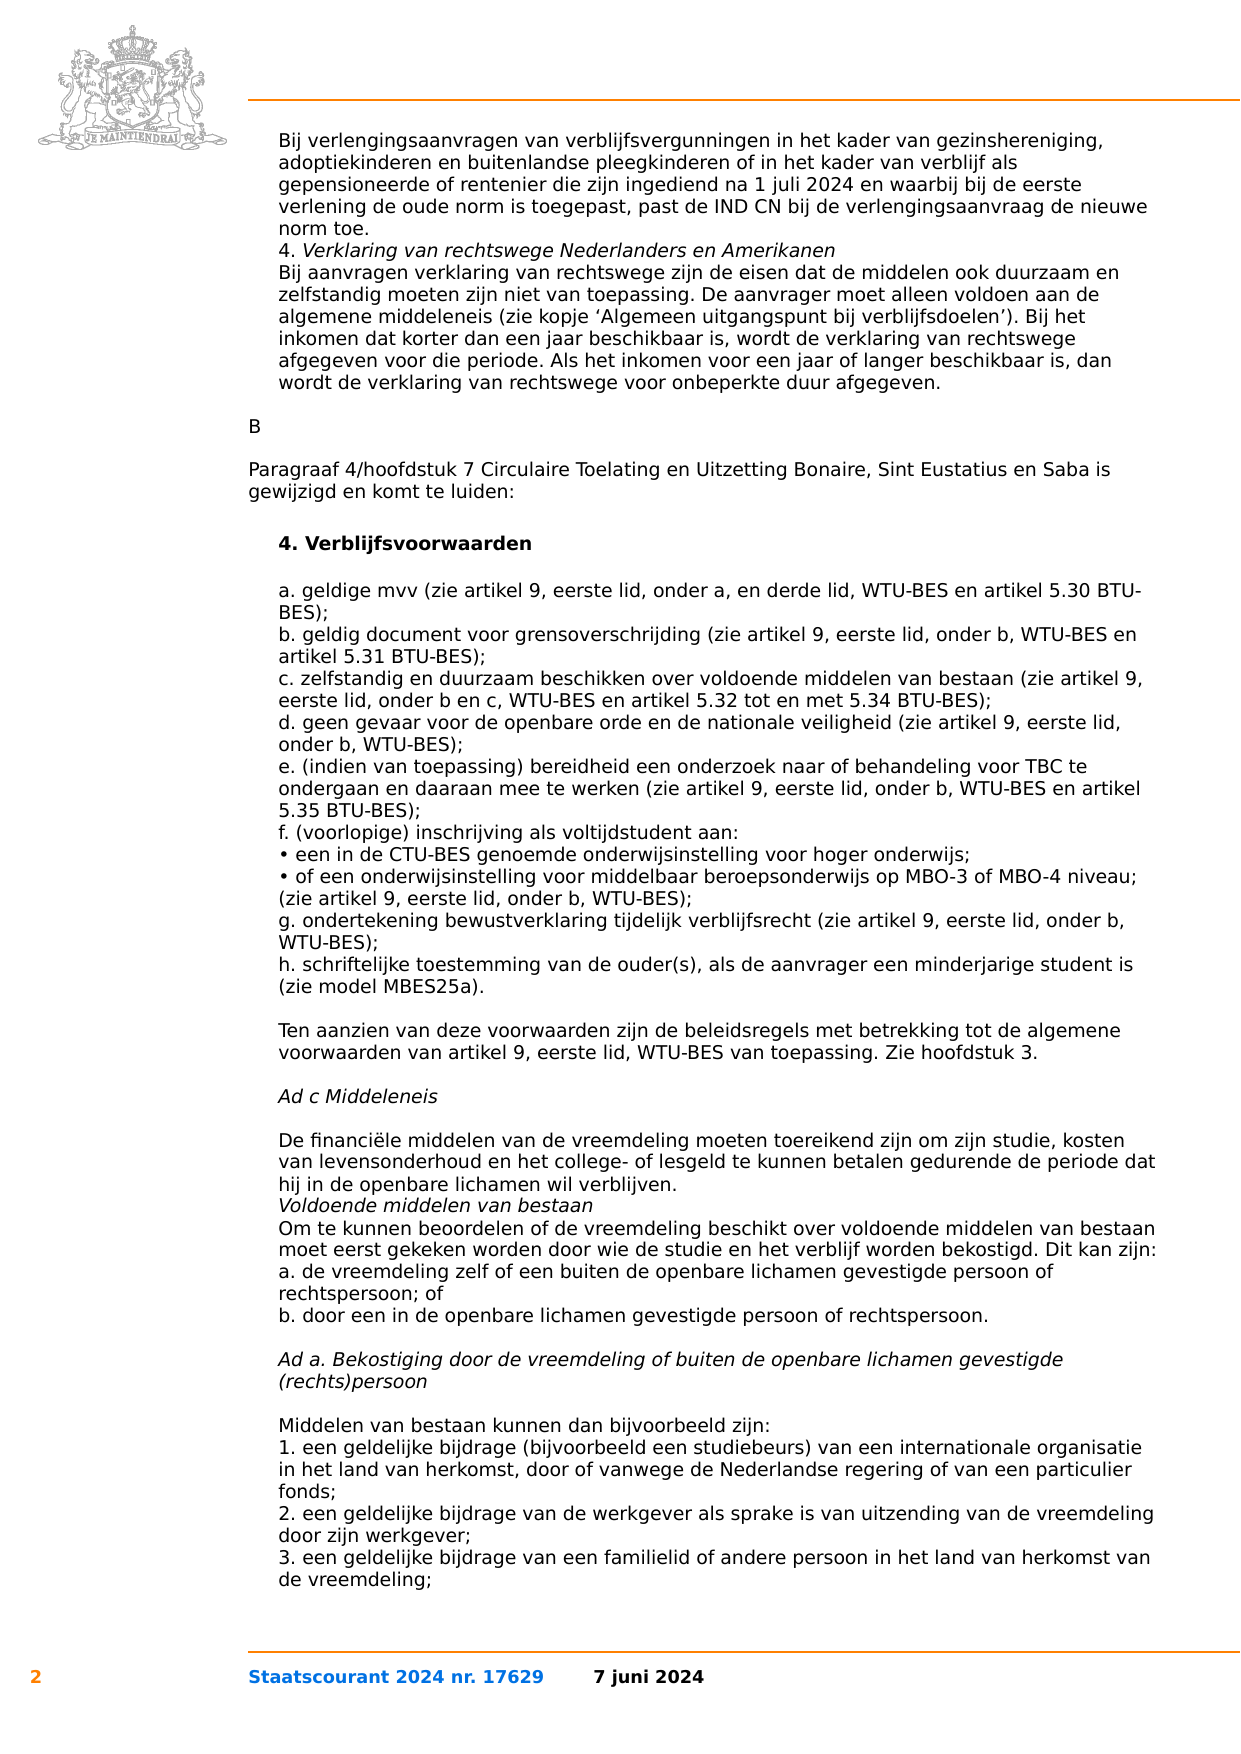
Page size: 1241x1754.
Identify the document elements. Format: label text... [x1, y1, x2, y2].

text B [248, 416, 1163, 437]
text De financiële middelen van de vreemdeling moeten toereikend zijn om zijn studie, kosten van levensonderhoud en het college- of lesgeld te kunnen betalen gedurende de periode dat hij in de openbare lichamen wil verblijven. [278, 1129, 1163, 1195]
text g. ondertekening bewustverklaring tijdelijk verblijfsrecht (zie artikel 9, eerste lid, onder b, WTU-BES); [278, 910, 1163, 954]
subtitle Ad a. Bekostiging door de vreemdeling of buiten de openbare lichamen gevestigde (rechts)persoon [278, 1349, 1163, 1393]
text Bij aanvragen verklaring van rechtswege zijn de eisen dat de middelen ook duurzaam en zelfstandig moeten zijn niet van toepassing. De aanvrager moet alleen voldoen aan de algemene middeleneis (zie kopje ‘Algemeen uitgangspunt bij verblijfsdoelen’). Bij het inkomen dat korter dan een jaar beschikbaar is, wordt de verklaring van rechtswege afgegeven voor die periode. Als het inkomen voor een jaar of langer beschikbaar is, dan wordt de verklaring van rechtswege voor onbeperkte duur afgegeven. [278, 262, 1163, 394]
text 2. een geldelijke bijdrage van de werkgever als sprake is van uitzending van de vreemdeling door zijn werkgever; [278, 1503, 1163, 1547]
text Ten aanzien van deze voorwaarden zijn de beleidsregels met betrekking tot de algemene voorwaarden van artikel 9, eerste lid, WTU-BES van toepassing. Zie hoofdstuk 3. [278, 1020, 1163, 1064]
text b. door een in de openbare lichamen gevestigde persoon of rechtspersoon. [278, 1305, 1163, 1327]
text h. schriftelijke toestemming van de ouder(s), als de aanvrager een minderjarige student is (zie model MBES25a). [278, 954, 1163, 998]
text Om te kunnen beoordelen of de vreemdeling beschikt over voldoende middelen van bestaan moet eerst gekeken worden door wie de studie en het verblijf worden bekostigd. Dit kan zijn: [278, 1217, 1163, 1261]
text f. (voorlopige) inschrijving als voltijdstudent aan: [278, 822, 1163, 844]
text b. geldig document voor grensoverschrijding (zie artikel 9, eerste lid, onder b, WTU-BES en artikel 5.31 BTU-BES); [278, 624, 1163, 668]
text c. zelfstandig en duurzaam beschikken over voldoende middelen van bestaan (zie artikel 9, eerste lid, onder b en c, WTU-BES en artikel 5.32 tot en met 5.34 BTU-BES); [278, 668, 1163, 712]
text 4. Verklaring van rechtswege Nederlanders en Amerikanen [278, 240, 1163, 262]
text Middelen van bestaan kunnen dan bijvoorbeeld zijn: [278, 1415, 1163, 1437]
text 1. een geldelijke bijdrage (bijvoorbeeld een studiebeurs) van een internationale organisatie in het land van herkomst, door of vanwege de Nederlandse regering of van een particulier fonds; [278, 1437, 1163, 1503]
subtitle Ad c Middeleneis [278, 1086, 1163, 1108]
text • een in de CTU-BES genoemde onderwijsinstelling voor hoger onderwijs; [278, 844, 1163, 866]
picture [38, 25, 227, 150]
text a. geldige mvv (zie artikel 9, eerste lid, onder a, en derde lid, WTU-BES en artikel 5.30 BTU-BES); [278, 580, 1163, 624]
text e. (indien van toepassing) bereidheid een onderzoek naar of behandeling voor TBC te ondergaan en daaraan mee te werken (zie artikel 9, eerste lid, onder b, WTU-BES en artikel 5.35 BTU-BES); [278, 756, 1163, 822]
subtitle 4. Verblijfsvoorwaarden [278, 533, 1163, 555]
text Paragraaf 4/hoofdstuk 7 Circulaire Toelating en Uitzetting Bonaire, Sint Eustatius en Saba is gewijzigd en komt te luiden: [248, 459, 1163, 503]
text 3. een geldelijke bijdrage van een familielid of andere persoon in het land van herkomst van de vreemdeling; [278, 1547, 1163, 1591]
text Bij verlengingsaanvragen van verblijfsvergunningen in het kader van gezinshereniging, adoptiekinderen en buitenlandse pleegkinderen of in het kader van verblijf als gepensioneerde of rentenier die zijn ingediend na 1 juli 2024 en waarbij bij de eerste verlening de oude norm is toegepast, past de IND CN bij de verlengingsaanvraag de nieuwe norm toe. [278, 130, 1163, 240]
text a. de vreemdeling zelf of een buiten de openbare lichamen gevestigde persoon of rechtspersoon; of [278, 1261, 1163, 1305]
text • of een onderwijsinstelling voor middelbaar beroepsonderwijs op MBO-3 of MBO-4 niveau; [278, 866, 1163, 888]
text (zie artikel 9, eerste lid, onder b, WTU-BES); [278, 888, 1163, 910]
text d. geen gevaar voor de openbare orde en de nationale veiligheid (zie artikel 9, eerste lid, onder b, WTU-BES); [278, 712, 1163, 756]
text Voldoende middelen van bestaan [278, 1195, 1163, 1217]
